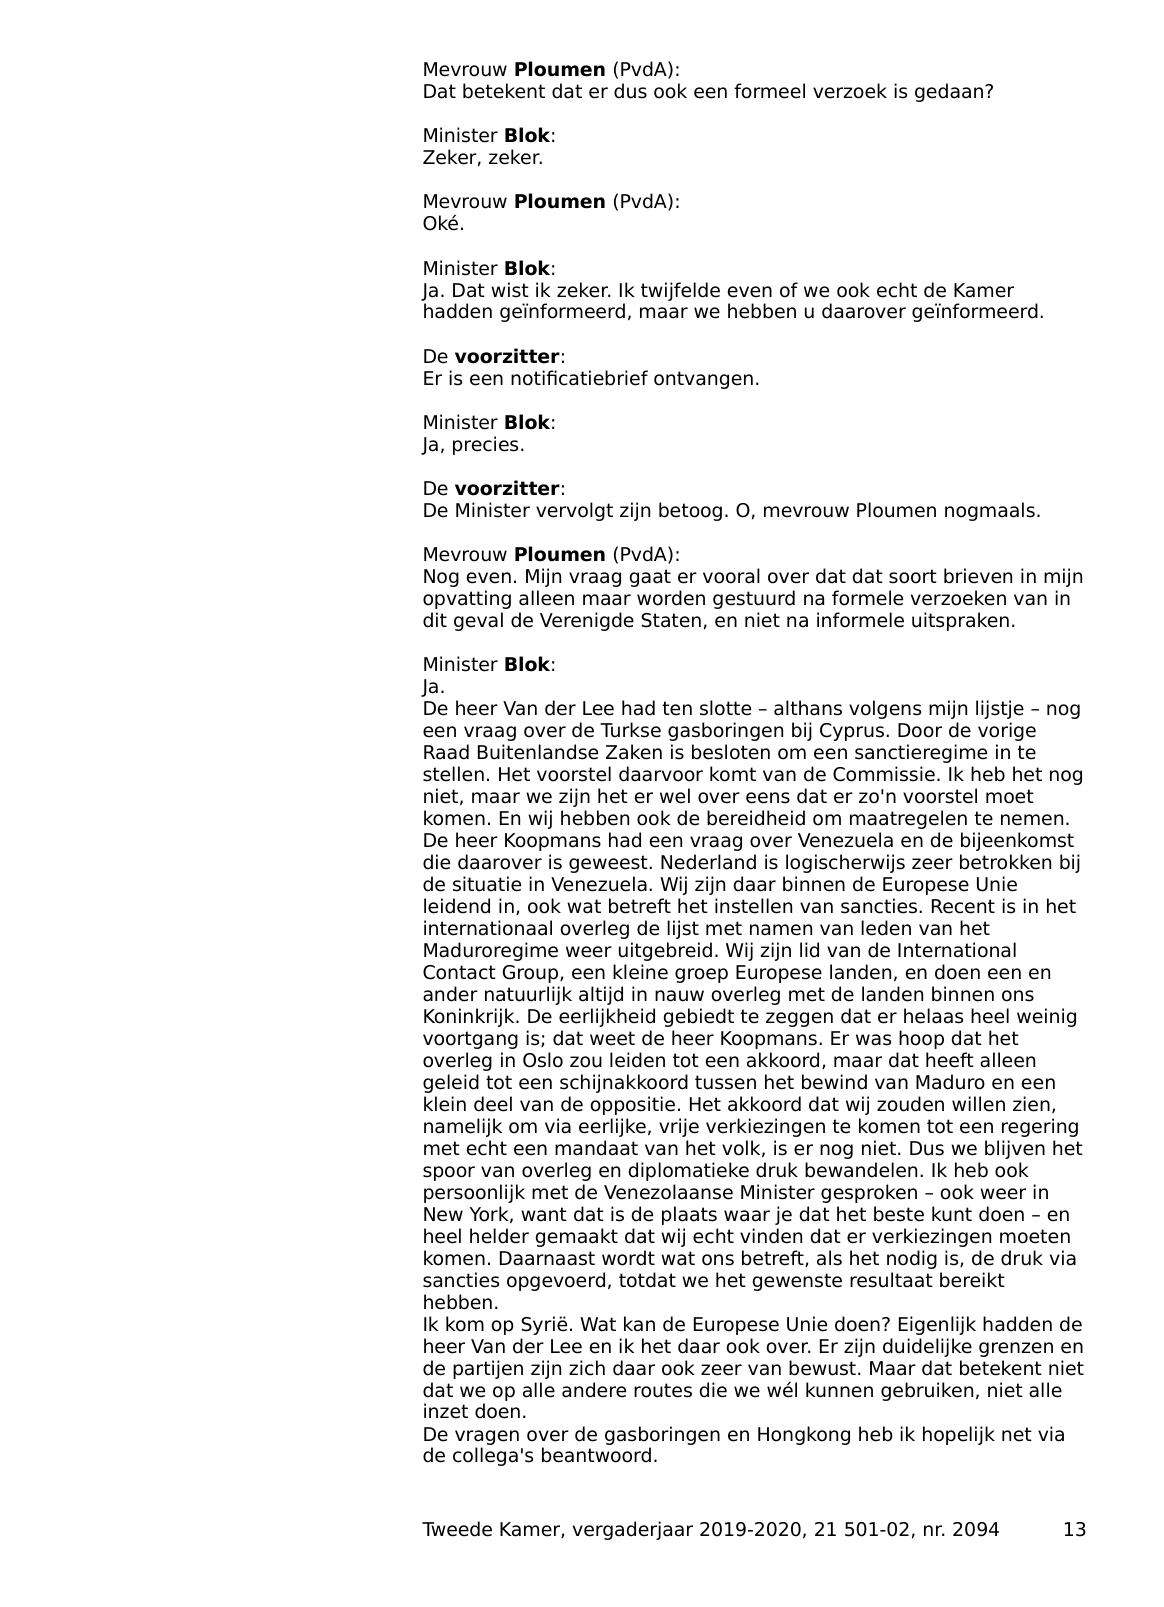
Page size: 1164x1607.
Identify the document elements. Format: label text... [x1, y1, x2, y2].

text De voorzitter: [422, 346, 1087, 368]
text De vragen over de gasboringen en Hongkong heb ik hopelijk net via de collega's beantwoord. [422, 1423, 1087, 1467]
text Minister Blok: [422, 654, 1087, 676]
text Mevrouw Ploumen (PvdA): [422, 59, 1087, 81]
text Zeker, zeker. [422, 147, 1087, 169]
text Ja, precies. [422, 434, 1087, 456]
text De Minister vervolgt zijn betoog. O, mevrouw Ploumen nogmaals. [422, 500, 1087, 522]
text Minister Blok: [422, 125, 1087, 147]
text Ja. [422, 676, 1087, 698]
text Dat betekent dat er dus ook een formeel verzoek is gedaan? [422, 81, 1087, 103]
text Minister Blok: [422, 412, 1087, 434]
text Ik kom op Syrië. Wat kan de Europese Unie doen? Eigenlijk hadden de heer Van der Lee en ik het daar ook over. Er zijn duidelijke grenzen en de partijen zijn zich daar ook zeer van bewust. Maar dat betekent niet dat we op alle andere routes die we wél kunnen gebruiken, niet alle inzet doen. [422, 1313, 1087, 1423]
text De heer Koopmans had een vraag over Venezuela en de bijeenkomst die daarover is geweest. Nederland is logischerwijs zeer betrokken bij de situatie in Venezuela. Wij zijn daar binnen de Europese Unie leidend in, ook wat betreft het instellen van sancties. Recent is in het internationaal overleg de lijst met namen van leden van het Maduroregime weer uitgebreid. Wij zijn lid van de International Contact Group, een kleine groep Europese landen, en doen een en ander natuurlijk altijd in nauw overleg met de landen binnen ons Koninkrijk. De eerlijkheid gebiedt te zeggen dat er helaas heel weinig voortgang is; dat weet de heer Koopmans. Er was hoop dat het overleg in Oslo zou leiden tot een akkoord, maar dat heeft alleen geleid tot een schijnakkoord tussen het bewind van Maduro en een klein deel van de oppositie. Het akkoord dat wij zouden willen zien, namelijk om via eerlijke, vrije verkiezingen te komen tot een regering met echt een mandaat van het volk, is er nog niet. Dus we blijven het spoor van overleg en diplomatieke druk bewandelen. Ik heb ook persoonlijk met de Venezolaanse Minister gesproken – ook weer in New York, want dat is de plaats waar je dat het beste kunt doen – en heel helder gemaakt dat wij echt vinden dat er verkiezingen moeten komen. Daarnaast wordt wat ons betreft, als het nodig is, de druk via sancties opgevoerd, totdat we het gewenste resultaat bereikt hebben. [422, 830, 1087, 1313]
text Ja. Dat wist ik zeker. Ik twijfelde even of we ook echt de Kamer hadden geïnformeerd, maar we hebben u daarover geïnformeerd. [422, 279, 1087, 323]
text Minister Blok: [422, 257, 1087, 279]
text Nog even. Mijn vraag gaat er vooral over dat dat soort brieven in mijn opvatting alleen maar worden gestuurd na formele verzoeken van in dit geval de Verenigde Staten, en niet na informele uitspraken. [422, 566, 1087, 632]
text Oké. [422, 213, 1087, 235]
text De voorzitter: [422, 478, 1087, 500]
text De heer Van der Lee had ten slotte – althans volgens mijn lijstje – nog een vraag over de Turkse gasboringen bij Cyprus. Door de vorige Raad Buitenlandse Zaken is besloten om een sanctieregime in te stellen. Het voorstel daarvoor komt van de Commissie. Ik heb het nog niet, maar we zijn het er wel over eens dat er zo'n voorstel moet komen. En wij hebben ook de bereidheid om maatregelen te nemen. [422, 698, 1087, 830]
text Mevrouw Ploumen (PvdA): [422, 191, 1087, 213]
text Er is een notificatiebrief ontvangen. [422, 368, 1087, 389]
text Mevrouw Ploumen (PvdA): [422, 544, 1087, 566]
